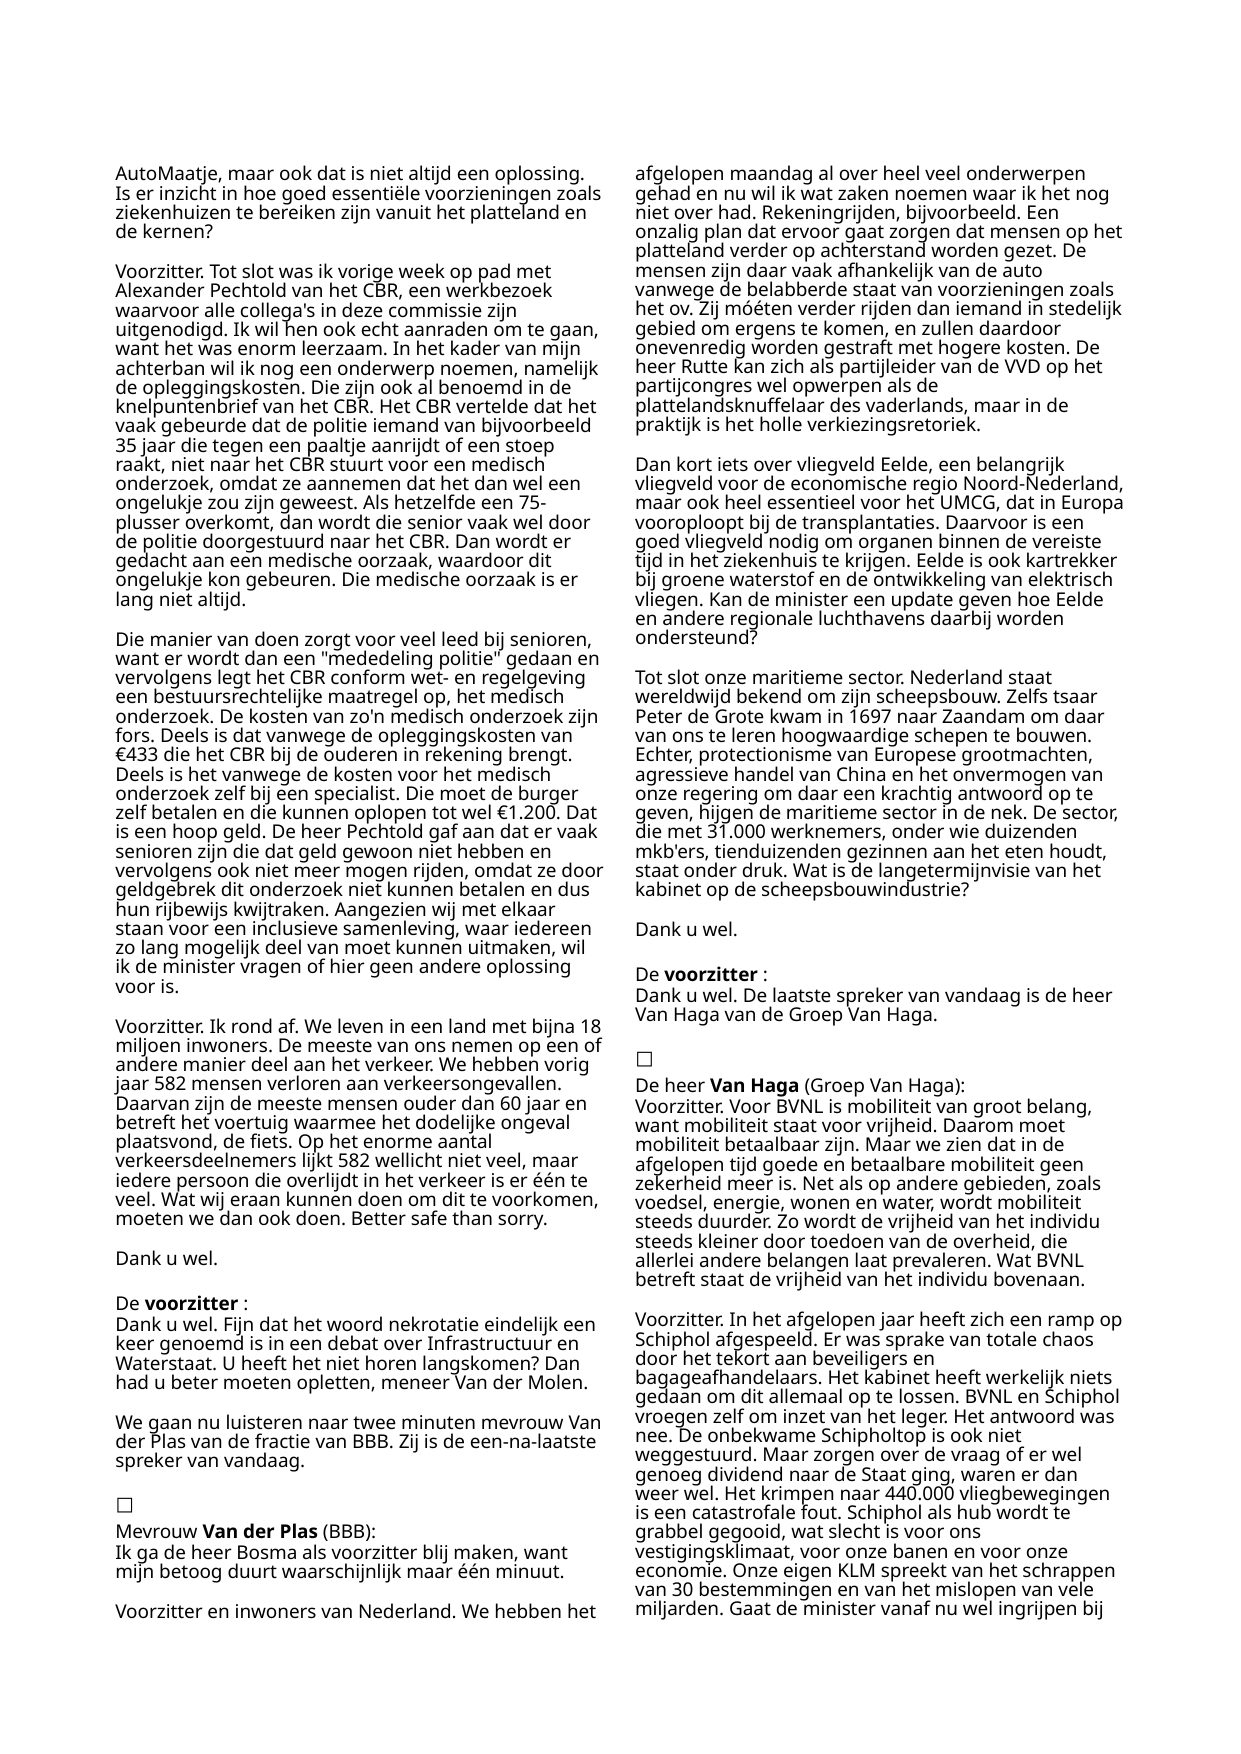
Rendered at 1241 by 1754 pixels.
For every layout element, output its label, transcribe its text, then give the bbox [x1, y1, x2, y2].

text Tot slot onze maritieme sector. Nederland staat wereldwijd bekend om zijn scheepsbouw. Zelfs tsaar Peter de Grote kwam in 1697 naar Zaandam om daar van ons te leren hoogwaardige schepen te bouwen. Echter, protectionisme van Europese grootmachten, agressieve handel van China en het onvermogen van onze regering om daar een krachtig antwoord op te geven, hijgen de maritieme sector in de nek. De sector, die met 31.000 werknemers, onder wie duizenden mkb'ers, tienduizenden gezinnen aan het eten houdt, staat onder druk. Wat is de langetermijnvisie van het kabinet op de scheepsbouwindustrie? [635, 669, 1125, 901]
text Die manier van doen zorgt voor veel leed bij senioren, want er wordt dan een "mededeling politie" gedaan en vervolgens legt het CBR conform wet- en regelgeving een bestuursrechtelijke maatregel op, het medisch onderzoek. De kosten van zo'n medisch onderzoek zijn fors. Deels is dat vanwege de opleggingskosten van €433 die het CBR bij de ouderen in rekening brengt. Deels is het vanwege de kosten voor het medisch onderzoek zelf bij een specialist. Die moet de burger zelf betalen en die kunnen oplopen tot wel €1.200. Dat is een hoop geld. De heer Pechtold gaf aan dat er vaak senioren zijn die dat geld gewoon niet hebben en vervolgens ook niet meer mogen rijden, omdat ze door geldgebrek dit onderzoek niet kunnen betalen en dus hun rijbewijs kwijtraken. Aangezien wij met elkaar staan voor een inclusieve samenleving, waar iedereen zo lang mogelijk deel van moet kunnen uitmaken, wil ik de minister vragen of hier geen andere oplossing voor is. [115, 631, 605, 997]
text Dan kort iets over vliegveld Eelde, een belangrijk vliegveld voor de economische regio Noord-Nederland, maar ook heel essentieel voor het UMCG, dat in Europa vooroploopt bij de transplantaties. Daarvoor is een goed vliegveld nodig om organen binnen de vereiste tijd in het ziekenhuis te krijgen. Eelde is ook kartrekker bij groene waterstof en de ontwikkeling van elektrisch vliegen. Kan de minister een update geven hoe Eelde en andere regionale luchthavens daarbij worden ondersteund? [635, 456, 1125, 648]
text ⬜ [635, 1046, 1125, 1072]
text afgelopen maandag al over heel veel onderwerpen gehad en nu wil ik wat zaken noemen waar ik het nog niet over had. Rekeningrijden, bijvoorbeeld. Een onzalig plan dat ervoor gaat zorgen dat mensen op het platteland verder op achterstand worden gezet. De mensen zijn daar vaak afhankelijk van de auto vanwege de belabberde staat van voorzieningen zoals het ov. Zij móéten verder rijden dan iemand in stedelijk gebied om ergens te komen, en zullen daardoor onevenredig worden gestraft met hogere kosten. De heer Rutte kan zich als partijleider van de VVD op het partijcongres wel opwerpen als de plattelandsknuffelaar des vaderlands, maar in de praktijk is het holle verkiezingsretoriek. [635, 165, 1125, 435]
text We gaan nu luisteren naar twee minuten mevrouw Van der Plas van de fractie van BBB. Zij is de een-na-laatste spreker van vandaag. [115, 1414, 605, 1472]
text AutoMaatje, maar ook dat is niet altijd een oplossing. Is er inzicht in hoe goed essentiële voorzieningen zoals ziekenhuizen te bereiken zijn vanuit het platteland en de kernen? [115, 165, 605, 242]
text Dank u wel. De laatste spreker van vandaag is de heer Van Haga van de Groep Van Haga. [635, 987, 1125, 1026]
text Ik ga de heer Bosma als voorzitter blij maken, want mijn betoog duurt waarschijnlijk maar één minuut. [115, 1544, 605, 1583]
text Voorzitter. Tot slot was ik vorige week op pad met Alexander Pechtold van het CBR, een werkbezoek waarvoor alle collega's in deze commissie zijn uitgenodigd. Ik wil hen ook echt aanraden om te gaan, want het was enorm leerzaam. In het kader van mijn achterban wil ik nog een onderwerp noemen, namelijk de opleggingskosten. Die zijn ook al benoemd in de knelpuntenbrief van het CBR. Het CBR vertelde dat het vaak gebeurde dat de politie iemand van bijvoorbeeld 35 jaar die tegen een paaltje aanrijdt of een stoep raakt, niet naar het CBR stuurt voor een medisch onderzoek, omdat ze aannemen dat het dan wel een ongelukje zou zijn geweest. Als hetzelfde een 75-plusser overkomt, dan wordt die senior vaak wel door de politie doorgestuurd naar het CBR. Dan wordt er gedacht aan een medische oorzaak, waardoor dit ongelukje kon gebeuren. Die medische oorzaak is er lang niet altijd. [115, 263, 605, 610]
text Dank u wel. Fijn dat het woord nekrotatie eindelijk een keer genoemd is in een debat over Infrastructuur en Waterstaat. U heeft het niet horen langskomen? Dan had u beter moeten opletten, meneer Van der Molen. [115, 1316, 605, 1393]
text Voorzitter. Ik rond af. We leven in een land met bijna 18 miljoen inwoners. De meeste van ons nemen op een of andere manier deel aan het verkeer. We hebben vorig jaar 582 mensen verloren aan verkeersongevallen. Daarvan zijn de meeste mensen ouder dan 60 jaar en betreft het voertuig waarmee het dodelijke ongeval plaatsvond, de fiets. Op het enorme aantal verkeersdeelnemers lijkt 582 wellicht niet veel, maar iedere persoon die overlijdt in het verkeer is er één te veel. Wat wij eraan kunnen doen om dit te voorkomen, moeten we dan ook doen. Better safe than sorry. [115, 1018, 605, 1229]
text Dank u wel. [635, 921, 1125, 941]
text Mevrouw Van der Plas (BBB): [115, 1518, 605, 1544]
text Voorzitter. Voor BVNL is mobiliteit van groot belang, want mobiliteit staat voor vrijheid. Daarom moet mobiliteit betaalbaar zijn. Maar we zien dat in de afgelopen tijd goede en betaalbare mobiliteit geen zekerheid meer is. Net als op andere gebieden, zoals voedsel, energie, wonen en water, wordt mobiliteit steeds duurder. Zo wordt de vrijheid van het individu steeds kleiner door toedoen van de overheid, die allerlei andere belangen laat prevaleren. Wat BVNL betreft staat de vrijheid van het individu bovenaan. [635, 1098, 1125, 1291]
text Voorzitter. In het afgelopen jaar heeft zich een ramp op Schiphol afgespeeld. Er was sprake van totale chaos door het tekort aan beveiligers en bagageafhandelaars. Het kabinet heeft werkelijk niets gedaan om dit allemaal op te lossen. BVNL en Schiphol vroegen zelf om inzet van het leger. Het antwoord was nee. De onbekwame Schipholtop is ook niet weggestuurd. Maar zorgen over de vraag of er wel genoeg dividend naar de Staat ging, waren er dan weer wel. Het krimpen naar 440.000 vliegbewegingen is een catastrofale fout. Schiphol als hub wordt te grabbel gegooid, wat slecht is voor ons vestigingsklimaat, voor onze banen en voor onze economie. Onze eigen KLM spreekt van het schrappen van 30 bestemmingen en van het mislopen van vele miljarden. Gaat de minister vanaf nu wel ingrijpen bij [635, 1311, 1125, 1620]
text De voorzitter : [635, 961, 1125, 987]
text Voorzitter en inwoners van Nederland. We hebben het [115, 1603, 605, 1623]
text De heer Van Haga (Groep Van Haga): [635, 1072, 1125, 1098]
text Dank u wel. [115, 1250, 605, 1269]
text ⬜ [115, 1493, 605, 1518]
text De voorzitter : [115, 1290, 605, 1316]
